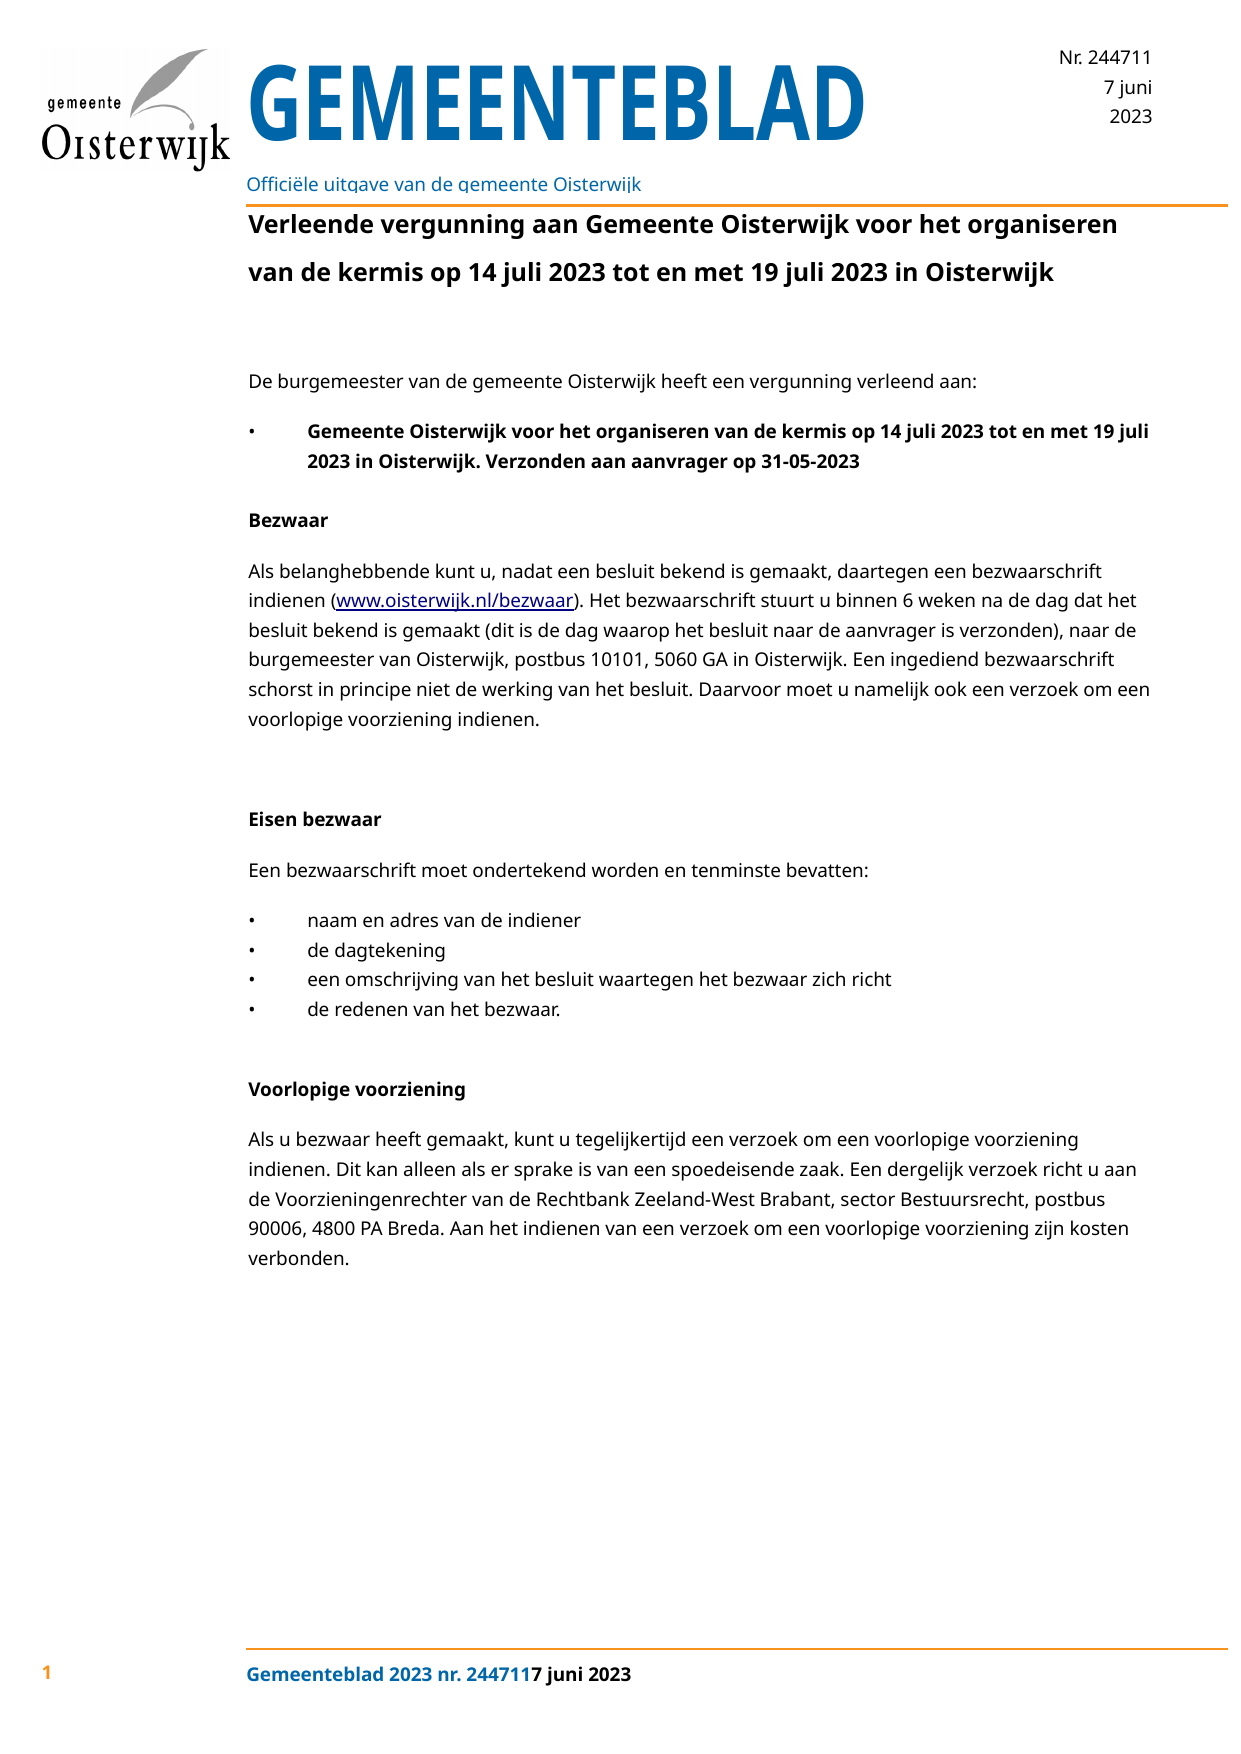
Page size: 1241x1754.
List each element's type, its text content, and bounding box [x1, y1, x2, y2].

text Bezwaar [248, 507, 1152, 533]
text Als u bezwaar heeft gemaakt, kunt u tegelijkertijd een verzoek om een voorlopige voorziening indienen. Dit kan alleen als er sprake is van een spoedeisende zaak. Een dergelijk verzoek richt u aan de Voorzieningenrechter van de Rechtbank Zeeland-West Brabant, sector Bestuursrecht, postbus 90006, 4800 PA Breda. Aan het indienen van een verzoek om een voorlopige voorziening zijn kosten verbonden. [248, 1127, 1152, 1271]
list de dagtekening [248, 937, 1152, 963]
list de redenen van het bezwaar. [248, 996, 1152, 1022]
text Een bezwaarschrift moet ondertekend worden en tenminste bevatten: [248, 857, 1152, 883]
text De burgemeester van de gemeente Oisterwijk heeft een vergunning verleend aan: [248, 368, 1152, 394]
list naam en adres van de indiener [248, 907, 1152, 933]
text Verleende vergunning aan Gemeente Oisterwijk voor het organiseren van de kermis op 14 juli 2023 tot en met 19 juli 2023 in Oisterwijk [248, 207, 1152, 288]
text Voorlopige voorziening [248, 1076, 1152, 1102]
text Eisen bezwaar [248, 807, 1152, 832]
text Als belanghebbende kunt u, nadat een besluit bekend is gemaakt, daartegen een bezwaarschrift indienen (www.oisterwijk.nl/bezwaar). Het bezwaarschrift stuurt u binnen 6 weken na de dag dat het besluit bekend is gemaakt (dit is de dag waarop het besluit naar de aanvrager is verzonden), naar de burgemeester van Oisterwijk, postbus 10101, 5060 GA in Oisterwijk. Een ingediend bezwaarschrift schorst in principe niet de werking van het besluit. Daarvoor moet u namelijk ook een verzoek om een voorlopige voorziening indienen. [248, 558, 1152, 732]
list Gemeente Oisterwijk voor het organiseren van de kermis op 14 juli 2023 tot en met 19 juli 2023 in Oisterwijk. Verzonden aan aanvrager op 31-05-2023 [248, 419, 1152, 474]
list een omschrijving van het besluit waartegen het bezwaar zich richt [248, 967, 1152, 992]
picture [41, 47, 231, 172]
